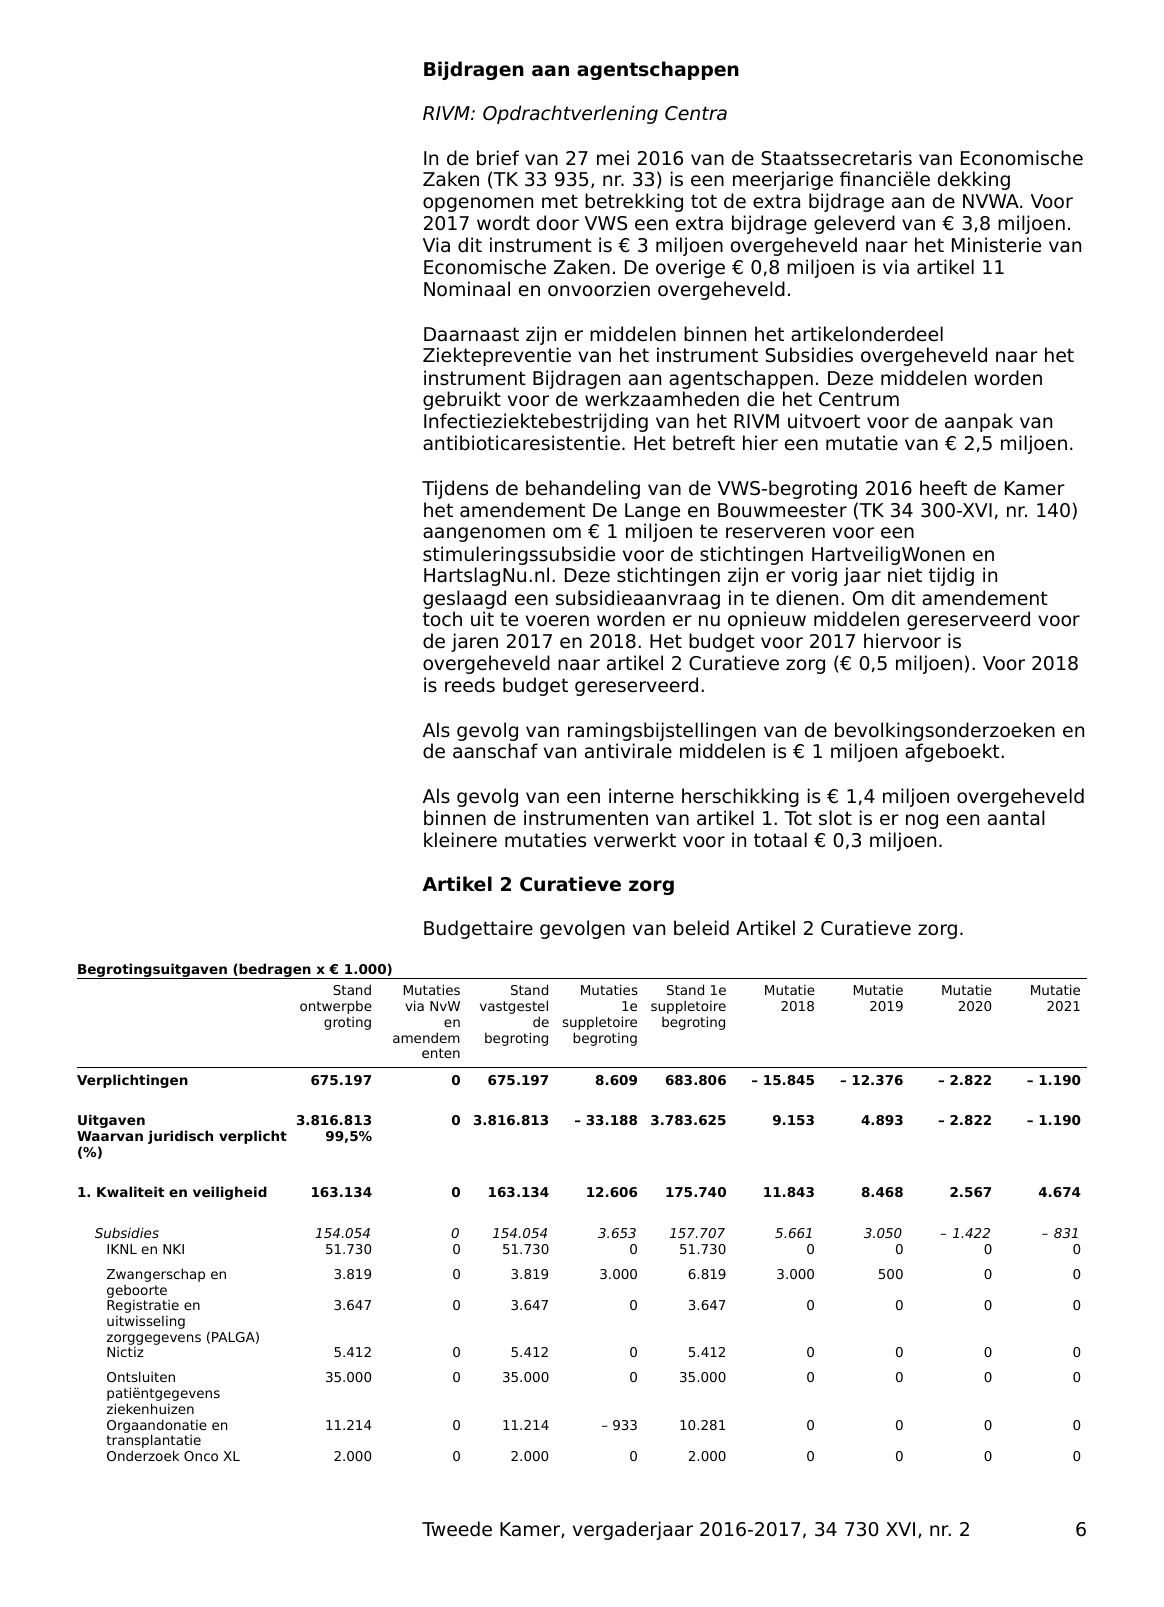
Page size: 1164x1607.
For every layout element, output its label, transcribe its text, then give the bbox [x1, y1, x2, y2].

table_cell 0 [378, 1068, 466, 1088]
table_cell 0 [998, 1242, 1087, 1267]
table_cell Mutaties 1e suppletoire begroting [555, 979, 644, 1067]
table_cell 99,5% [289, 1129, 378, 1160]
table_cell [821, 1088, 909, 1113]
table_cell Mutatie 2019 [821, 979, 909, 1067]
table_cell [100, 1160, 289, 1185]
table_cell [466, 1160, 555, 1185]
table_cell [732, 1129, 821, 1160]
table_cell 0 [998, 1345, 1087, 1370]
table_cell – 15.845 [732, 1068, 821, 1088]
table_cell 10.281 [644, 1418, 732, 1449]
table_cell Registratie en uitwisseling zorggegevens (PALGA) [100, 1298, 289, 1345]
table_cell – 1.422 [909, 1226, 998, 1242]
table_cell [100, 1088, 289, 1113]
table_cell Nictiz [100, 1345, 289, 1370]
table_cell – 1.190 [998, 1113, 1087, 1129]
table_cell Zwangerschap en geboorte [100, 1267, 289, 1298]
table_cell 0 [732, 1345, 821, 1370]
table_cell 11.214 [289, 1418, 378, 1449]
table_cell 0 [909, 1242, 998, 1267]
table_cell [100, 979, 289, 1067]
table_cell [289, 1201, 378, 1226]
table_cell [998, 1129, 1087, 1160]
table_cell 0 [909, 1345, 998, 1370]
table_cell 0 [555, 1345, 644, 1370]
table_cell 0 [732, 1242, 821, 1267]
table_cell [555, 1129, 644, 1160]
table_cell [378, 1201, 466, 1226]
table_cell [77, 1345, 88, 1370]
table_cell 0 [378, 1185, 466, 1201]
table_cell Subsidies [89, 1226, 289, 1242]
table_cell [77, 1160, 88, 1185]
table_cell [100, 1201, 289, 1226]
table_cell 5.412 [289, 1345, 378, 1370]
table_cell – 831 [998, 1226, 1087, 1242]
table_cell [909, 1129, 998, 1160]
table_cell IKNL en NKI [100, 1242, 289, 1267]
table_cell 0 [821, 1242, 909, 1267]
table_cell 154.054 [466, 1226, 555, 1242]
table_cell [77, 1226, 88, 1242]
table_cell 675.197 [289, 1068, 378, 1088]
table_cell 3.816.813 [289, 1113, 378, 1129]
table_cell – 12.376 [821, 1068, 909, 1088]
table_cell [89, 1370, 100, 1417]
table_cell [821, 1201, 909, 1226]
table_cell Mutaties via NvW en amendementen [378, 979, 466, 1067]
table_cell 3.000 [732, 1267, 821, 1298]
table_cell 5.412 [466, 1345, 555, 1370]
table_cell 3.819 [289, 1267, 378, 1298]
table_cell Ontsluiten patiëntgegevens ziekenhuizen [100, 1370, 289, 1417]
table_cell 12.606 [555, 1185, 644, 1201]
table_cell [732, 1160, 821, 1185]
table_cell 0 [821, 1345, 909, 1370]
table_cell Uitgaven [77, 1113, 289, 1129]
table_cell 51.730 [289, 1242, 378, 1267]
table_cell [89, 1160, 100, 1185]
table_cell 0 [909, 1449, 998, 1474]
table_cell 0 [732, 1298, 821, 1345]
table_cell [89, 1201, 100, 1226]
table_cell [77, 1418, 88, 1449]
table_cell 0 [732, 1449, 821, 1474]
table_cell 2.000 [644, 1449, 732, 1474]
table_cell Waarvan juridisch verplicht (%) [77, 1129, 289, 1160]
table_cell 0 [378, 1345, 466, 1370]
table_cell [644, 1160, 732, 1185]
table_cell Mutatie 2018 [732, 979, 821, 1067]
table_cell [821, 1160, 909, 1185]
table_cell 2.567 [909, 1185, 998, 1201]
text Als gevolg van ramingsbijstellingen van de bevolkingsonderzoeken en de aanschaf van antivirale middelen is € 1 miljoen afgeboekt. [422, 719, 1087, 763]
table_cell 154.054 [289, 1226, 378, 1242]
table_cell 3.816.813 [466, 1113, 555, 1129]
table_cell 0 [821, 1418, 909, 1449]
table_cell – 2.822 [909, 1068, 998, 1088]
table_cell [77, 1201, 88, 1226]
table_cell – 933 [555, 1418, 644, 1449]
table_cell 0 [998, 1370, 1087, 1417]
table_cell 6.819 [644, 1267, 732, 1298]
table_cell 3.783.625 [644, 1113, 732, 1129]
table_cell 0 [378, 1113, 466, 1129]
table_cell [77, 1298, 88, 1345]
table_cell 675.197 [466, 1068, 555, 1088]
table_cell [909, 1160, 998, 1185]
text Budgettaire gevolgen van beleid Artikel 2 Curatieve zorg. [422, 918, 1087, 940]
table_cell 0 [909, 1418, 998, 1449]
table_cell 3.647 [289, 1298, 378, 1345]
table_cell 0 [909, 1267, 998, 1298]
table_cell 163.134 [289, 1185, 378, 1201]
table_cell 5.661 [732, 1226, 821, 1242]
subtitle Artikel 2 Curatieve zorg [422, 874, 1087, 896]
table_cell [644, 1129, 732, 1160]
table_cell 0 [378, 1242, 466, 1267]
table_cell [89, 1449, 100, 1474]
text Als gevolg van een interne herschikking is € 1,4 miljoen overgeheveld binnen de instrumenten van artikel 1. Tot slot is er nog een aantal kleinere mutaties verwerkt voor in totaal € 0,3 miljoen. [422, 786, 1087, 852]
table_cell [466, 1129, 555, 1160]
table_cell 3.647 [644, 1298, 732, 1345]
table_cell [77, 979, 88, 1067]
table_cell 11.214 [466, 1418, 555, 1449]
table_cell [998, 1160, 1087, 1185]
table_cell 0 [378, 1298, 466, 1345]
table_cell Verplichtingen [77, 1068, 289, 1088]
table_cell 0 [821, 1370, 909, 1417]
table_cell 1. Kwaliteit en veiligheid [77, 1185, 289, 1201]
table_cell 0 [998, 1267, 1087, 1298]
table_cell 35.000 [289, 1370, 378, 1417]
table_cell [998, 1088, 1087, 1113]
table_cell 8.468 [821, 1185, 909, 1201]
table_cell [378, 1129, 466, 1160]
table_cell 0 [555, 1370, 644, 1417]
table_cell 9.153 [732, 1113, 821, 1129]
table_cell [89, 1298, 100, 1345]
table_cell 157.707 [644, 1226, 732, 1242]
table_cell 2.000 [466, 1449, 555, 1474]
table_cell [89, 1088, 100, 1113]
table_cell [89, 1418, 100, 1449]
table_cell 500 [821, 1267, 909, 1298]
text In de brief van 27 mei 2016 van de Staatssecretaris van Economische Zaken (TK 33 935, nr. 33) is een meerjarige financiële dekking opgenomen met betrekking tot de extra bijdrage aan de NVWA. Voor 2017 wordt door VWS een extra bijdrage geleverd van € 3,8 miljoen. Via dit instrument is € 3 miljoen overgeheveld naar het Ministerie van Economische Zaken. De overige € 0,8 miljoen is via artikel 11 Nominaal en onvoorzien overgeheveld. [422, 147, 1087, 301]
table_cell 0 [821, 1298, 909, 1345]
table_cell [378, 1160, 466, 1185]
table_cell [289, 1088, 378, 1113]
subtitle RIVM: Opdrachtverlening Centra [422, 103, 1087, 125]
text Daarnaast zijn er middelen binnen het artikelonderdeel Ziektepreventie van het instrument Subsidies overgeheveld naar het instrument Bijdragen aan agentschappen. Deze middelen worden gebruikt voor de werkzaamheden die het Centrum Infectieziektebestrijding van het RIVM uitvoert voor de aanpak van antibioticaresistentie. Het betreft hier een mutatie van € 2,5 miljoen. [422, 323, 1087, 455]
table_cell [466, 1201, 555, 1226]
subtitle Bijdragen aan agentschappen [422, 59, 1087, 81]
table_cell 3.819 [466, 1267, 555, 1298]
table_cell 0 [378, 1418, 466, 1449]
table_cell 0 [909, 1298, 998, 1345]
table_cell 0 [998, 1418, 1087, 1449]
table_cell 2.000 [289, 1449, 378, 1474]
table_cell 35.000 [466, 1370, 555, 1417]
table_cell [466, 1088, 555, 1113]
table_cell [909, 1088, 998, 1113]
table_cell [555, 1088, 644, 1113]
table_cell 0 [555, 1298, 644, 1345]
table_cell [89, 1345, 100, 1370]
table_cell Onderzoek Onco XL [100, 1449, 289, 1474]
table_cell [821, 1129, 909, 1160]
table_cell – 33.188 [555, 1113, 644, 1129]
table_cell 3.647 [466, 1298, 555, 1345]
table_cell 0 [732, 1418, 821, 1449]
table_cell 0 [998, 1298, 1087, 1345]
table_cell 175.740 [644, 1185, 732, 1201]
table_cell 0 [378, 1226, 466, 1242]
table_cell Stand ontwerpbegroting [289, 979, 378, 1067]
table_cell 163.134 [466, 1185, 555, 1201]
table_cell Stand vastgestelde begroting [466, 979, 555, 1067]
table_cell [998, 1201, 1087, 1226]
table_cell 11.843 [732, 1185, 821, 1201]
table_cell Stand 1e suppletoire begroting [644, 979, 732, 1067]
table_cell – 1.190 [998, 1068, 1087, 1088]
table_cell – 2.822 [909, 1113, 998, 1129]
table_cell [77, 1242, 88, 1267]
table_cell [644, 1088, 732, 1113]
table_cell 3.050 [821, 1226, 909, 1242]
table_cell 4.674 [998, 1185, 1087, 1201]
table_cell [732, 1088, 821, 1113]
table_cell [289, 1160, 378, 1185]
table_cell [89, 1242, 100, 1267]
table_cell 51.730 [466, 1242, 555, 1267]
table_cell [644, 1201, 732, 1226]
table_cell [555, 1201, 644, 1226]
table_cell Orgaandonatie en transplantatie [100, 1418, 289, 1449]
table_cell Mutatie 2021 [998, 979, 1087, 1067]
table_cell [89, 979, 100, 1067]
table_cell 0 [378, 1370, 466, 1417]
table_cell 0 [909, 1370, 998, 1417]
table_cell 0 [821, 1449, 909, 1474]
table_cell 0 [378, 1449, 466, 1474]
table_cell 4.893 [821, 1113, 909, 1129]
table_cell Mutatie 2020 [909, 979, 998, 1067]
table_cell [909, 1201, 998, 1226]
table_cell 0 [378, 1267, 466, 1298]
text Tijdens de behandeling van de VWS-begroting 2016 heeft de Kamer het amendement De Lange en Bouwmeester (TK 34 300-XVI, nr. 140) aangenomen om € 1 miljoen te reserveren voor een stimuleringssubsidie voor de stichtingen HartveiligWonen en HartslagNu.nl. Deze stichtingen zijn er vorig jaar niet tijdig in geslaagd een subsidieaanvraag in te dienen. Om dit amendement toch uit te voeren worden er nu opnieuw middelen gereserveerd voor de jaren 2017 en 2018. Het budget voor 2017 hiervoor is overgeheveld naar artikel 2 Curatieve zorg (€ 0,5 miljoen). Voor 2018 is reeds budget gereserveerd. [422, 477, 1087, 697]
table_cell 0 [555, 1242, 644, 1267]
table_cell 0 [555, 1449, 644, 1474]
table_cell 5.412 [644, 1345, 732, 1370]
table_cell 8.609 [555, 1068, 644, 1088]
table_cell 0 [998, 1449, 1087, 1474]
table_cell [555, 1160, 644, 1185]
table_cell [89, 1267, 100, 1298]
table_cell [77, 1449, 88, 1474]
table_cell 51.730 [644, 1242, 732, 1267]
table_cell 3.000 [555, 1267, 644, 1298]
table_cell [378, 1088, 466, 1113]
table_cell 35.000 [644, 1370, 732, 1417]
table_cell [77, 1088, 88, 1113]
table_cell [77, 1267, 88, 1298]
table_cell 3.653 [555, 1226, 644, 1242]
table_cell [732, 1201, 821, 1226]
table_cell 683.806 [644, 1068, 732, 1088]
table_cell 0 [732, 1370, 821, 1417]
table_cell [77, 1370, 88, 1417]
table_header Begrotingsuitgaven (bedragen x € 1.000) [77, 962, 1087, 977]
